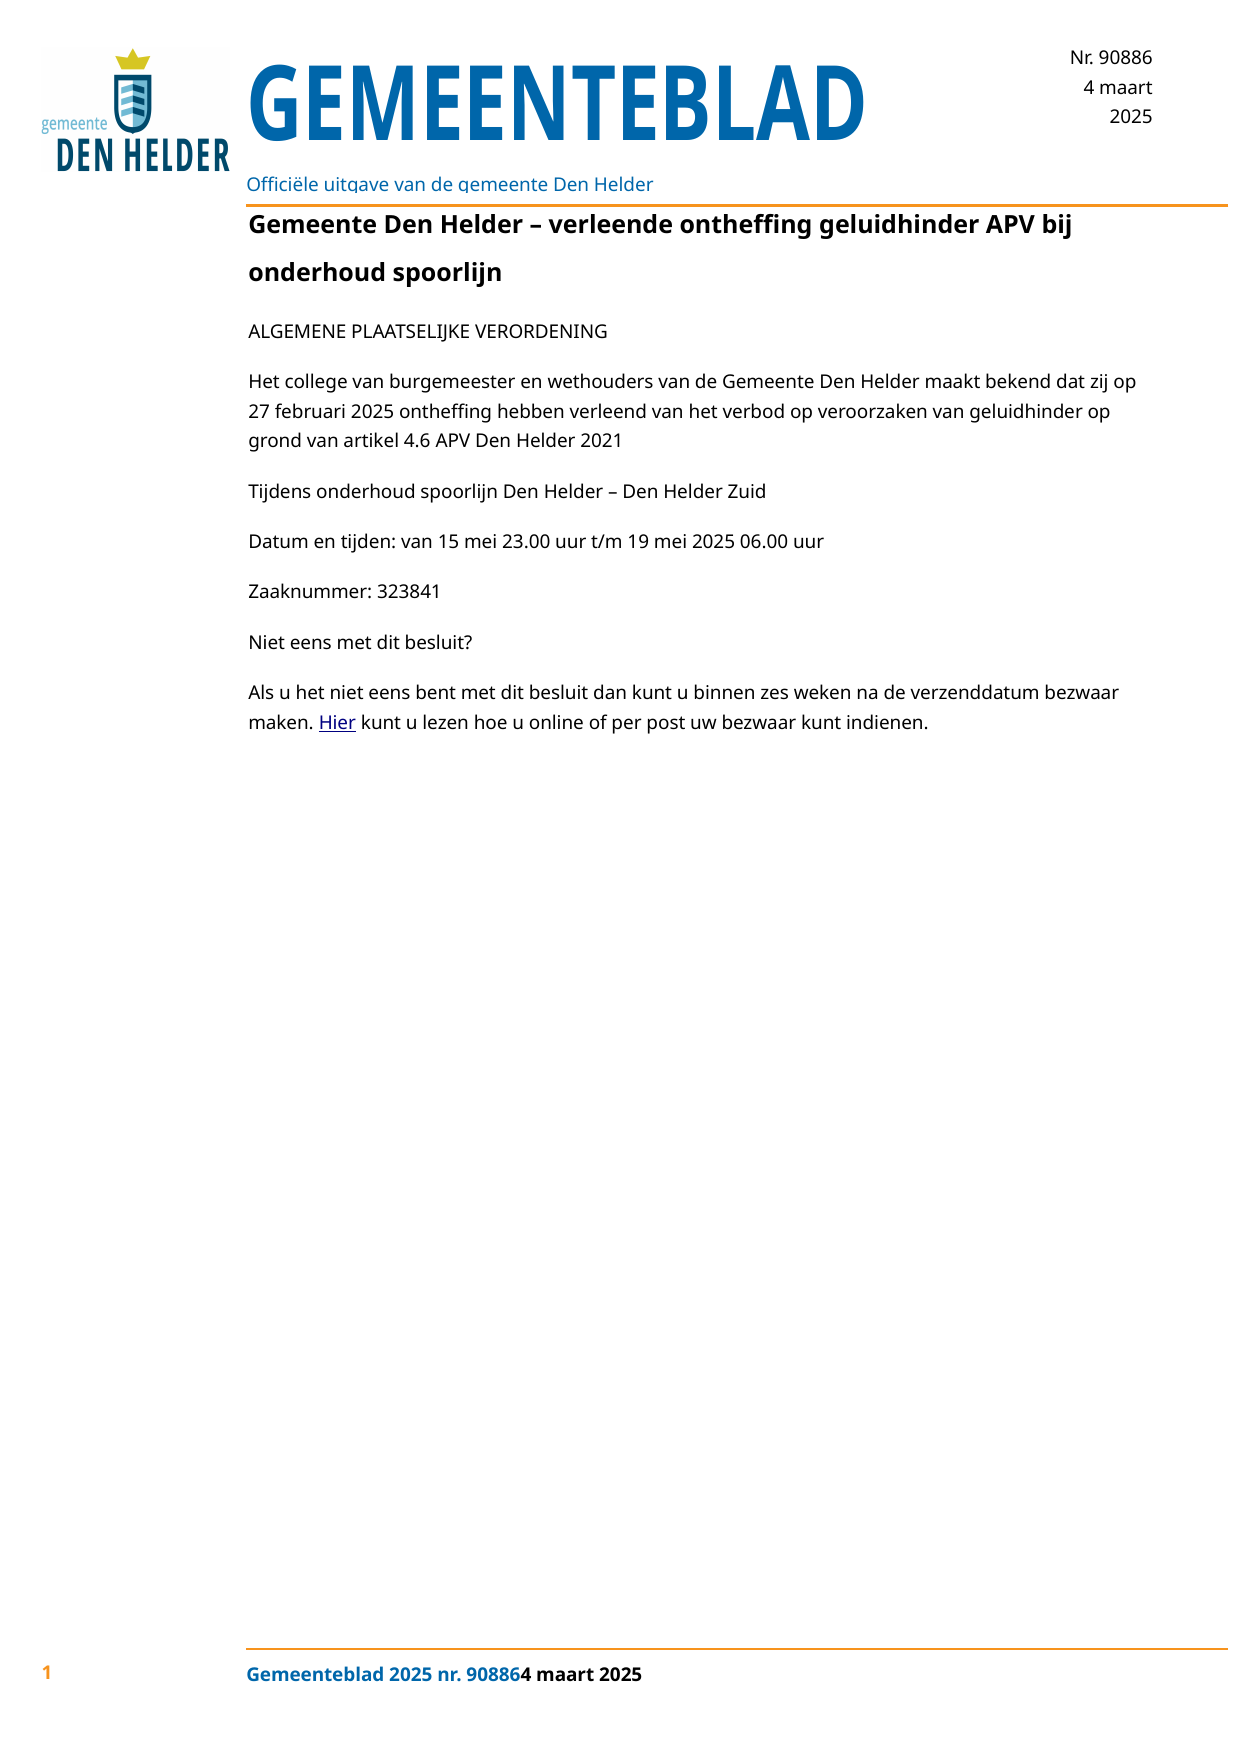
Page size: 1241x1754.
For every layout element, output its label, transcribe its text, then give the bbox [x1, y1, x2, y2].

text Niet eens met dit besluit? [248, 629, 1152, 655]
text Het college van burgemeester en wethouders van de Gemeente Den Helder maakt bekend dat zij op 27 februari 2025 ontheffing hebben verleend van het verbod op veroorzaken van geluidhinder op grond van artikel 4.6 APV Den Helder 2021 [248, 368, 1152, 453]
picture [41, 47, 231, 172]
picture [220, 160, 224, 172]
picture [130, 157, 135, 172]
text Zaaknummer: 323841 [248, 579, 1152, 604]
picture [100, 154, 106, 172]
picture [63, 144, 68, 165]
text Als u het niet eens bent met dit besluit dan kunt u binnen zes weken na de verzenddatum bezwaar maken. Hier kunt u lezen hoe u online of per post uw bezwaar kunt indienen. [248, 679, 1152, 735]
picture [182, 144, 187, 165]
text Gemeente Den Helder – verleende ontheffing geluidhinder APV bij onderhoud spoorlijn [248, 207, 1152, 288]
text ALGEMENE PLAATSELIJKE VERORDENING [248, 318, 1152, 344]
text Tijdens onderhoud spoorlijn Den Helder – Den Helder Zuid [248, 478, 1152, 504]
text Datum en tijden: van 15 mei 23.00 uur t/m 19 mei 2025 06.00 uur [248, 528, 1152, 554]
